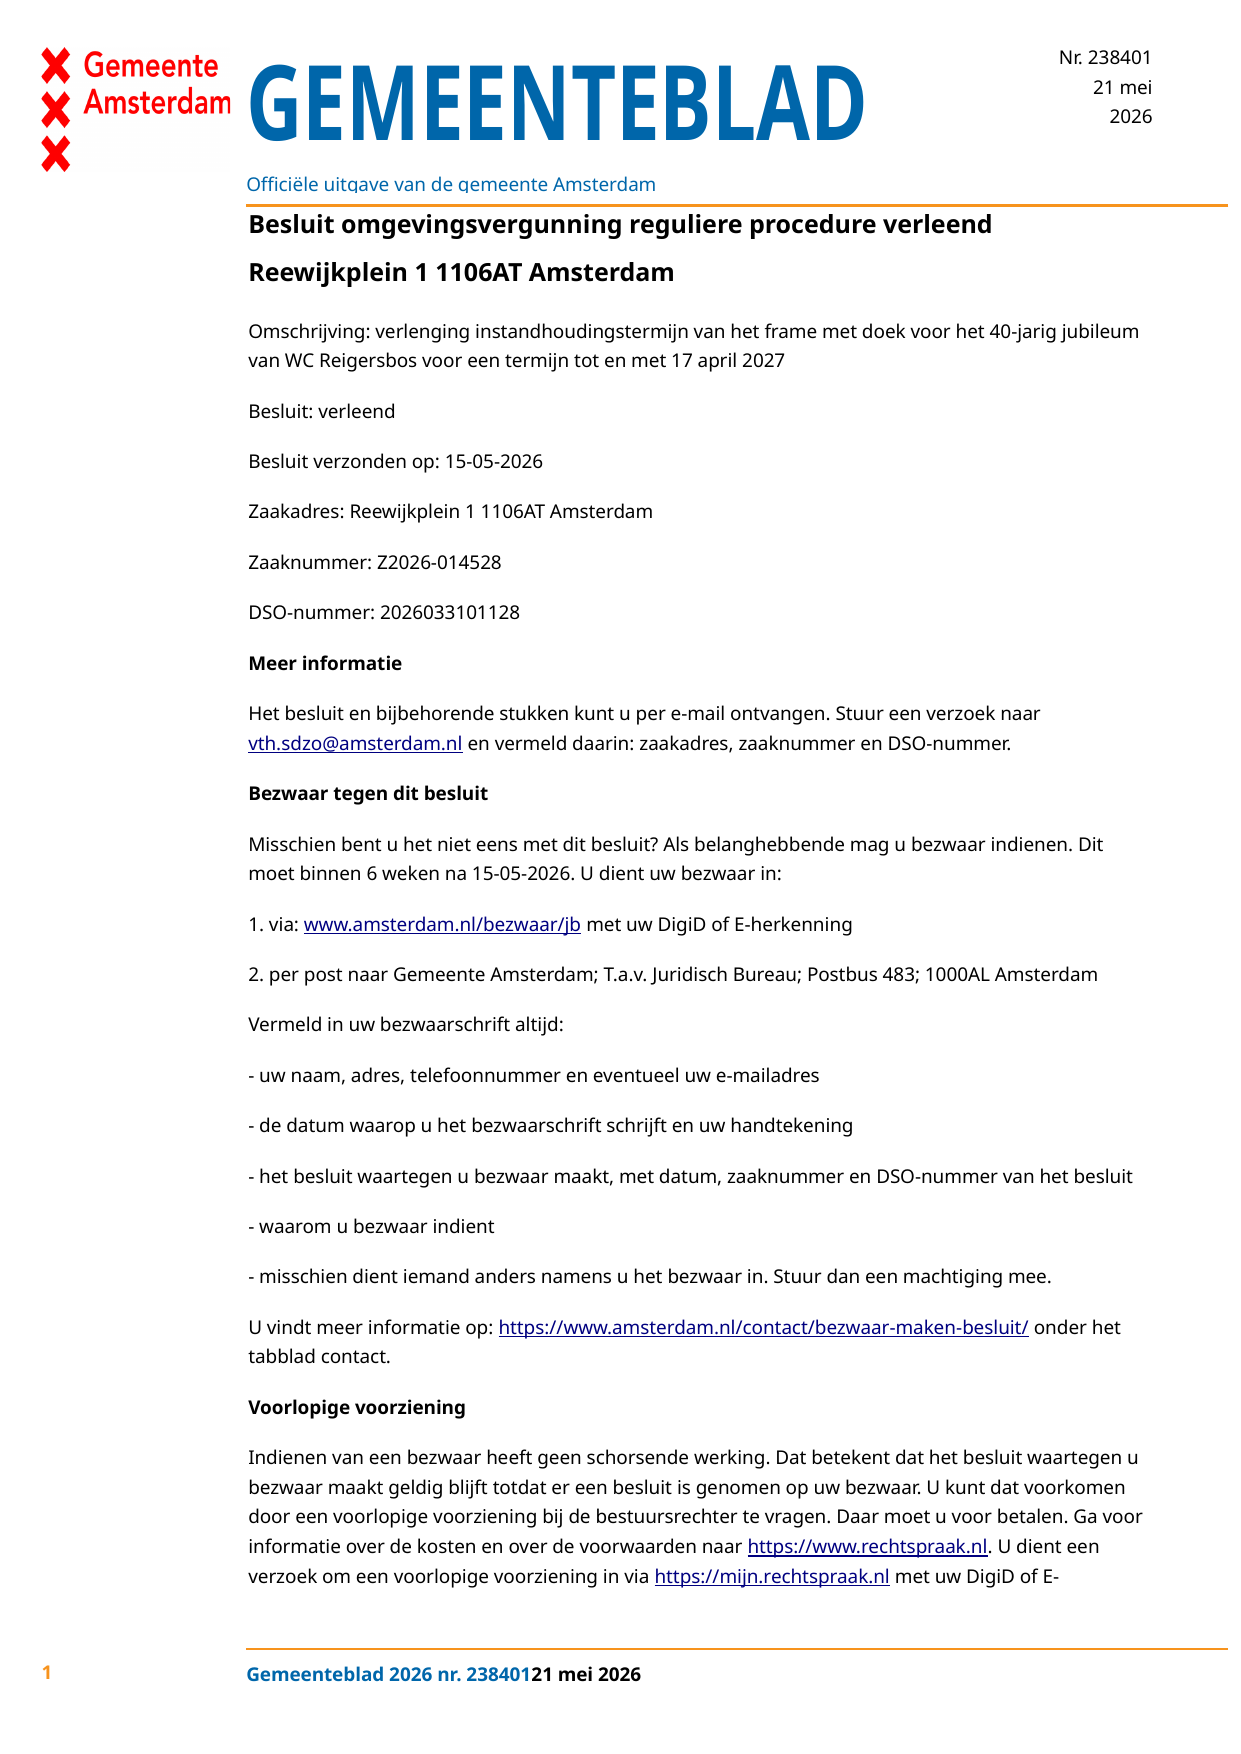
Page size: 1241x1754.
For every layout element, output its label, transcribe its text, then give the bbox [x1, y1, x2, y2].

text - misschien dient iemand anders namens u het bezwaar in. Stuur dan een machtiging mee. [248, 1264, 1152, 1289]
text 2. per post naar Gemeente Amsterdam; T.a.v. Juridisch Bureau; Postbus 483; 1000AL Amsterdam [248, 961, 1152, 987]
text Besluit omgevingsvergunning reguliere procedure verleend Reewijkplein 1 1106AT Amsterdam [248, 207, 1152, 288]
picture [41, 47, 231, 172]
text - de datum waarop u het bezwaarschrift schrijft en uw handtekening [248, 1112, 1152, 1138]
text - uw naam, adres, telefoonnummer en eventueel uw e-mailadres [248, 1062, 1152, 1088]
text Zaakadres: Reewijkplein 1 1106AT Amsterdam [248, 499, 1152, 524]
text Vermeld in uw bezwaarschrift altijd: [248, 1012, 1152, 1037]
text Indienen van een bezwaar heeft geen schorsende werking. Dat betekent dat het besluit waartegen u bezwaar maakt geldig blijft totdat er een besluit is genomen op uw bezwaar. U kunt dat voorkomen door een voorlopige voorziening bij de bestuursrechter te vragen. Daar moet u voor betalen. Ga voor informatie over de kosten en over de voorwaarden naar https://www.rechtspraak.nl. U dient een verzoek om een voorlopige voorziening in via https://mijn.rechtspraak.nl met uw DigiD of E- [248, 1444, 1152, 1589]
text Zaaknummer: Z2026-014528 [248, 549, 1152, 575]
text Misschien bent u het niet eens met dit besluit? Als belanghebbende mag u bezwaar indienen. Dit moet binnen 6 weken na 15-05-2026. U dient uw bezwaar in: [248, 831, 1152, 886]
text Bezwaar tegen dit besluit [248, 780, 1152, 806]
text Besluit verzonden op: 15-05-2026 [248, 448, 1152, 474]
text 1. via: www.amsterdam.nl/bezwaar/jb met uw DigiD of E-herkenning [248, 911, 1152, 937]
text U vindt meer informatie op: https://www.amsterdam.nl/contact/bezwaar-maken-besluit/ onder het tabblad contact. [248, 1314, 1152, 1369]
text Omschrijving: verlenging instandhoudingstermijn van het frame met doek voor het 40-jarig jubileum van WC Reigersbos voor een termijn tot en met 17 april 2027 [248, 318, 1152, 373]
text - waarom u bezwaar indient [248, 1213, 1152, 1239]
text Voorlopige voorziening [248, 1394, 1152, 1420]
text DSO-nummer: 2026033101128 [248, 599, 1152, 625]
text Meer informatie [248, 650, 1152, 676]
text - het besluit waartegen u bezwaar maakt, met datum, zaaknummer en DSO-nummer van het besluit [248, 1163, 1152, 1189]
text Besluit: verleend [248, 398, 1152, 424]
text Het besluit en bijbehorende stukken kunt u per e-mail ontvangen. Stuur een verzoek naar vth.sdzo@amsterdam.nl en vermeld daarin: zaakadres, zaaknummer en DSO-nummer. [248, 700, 1152, 756]
